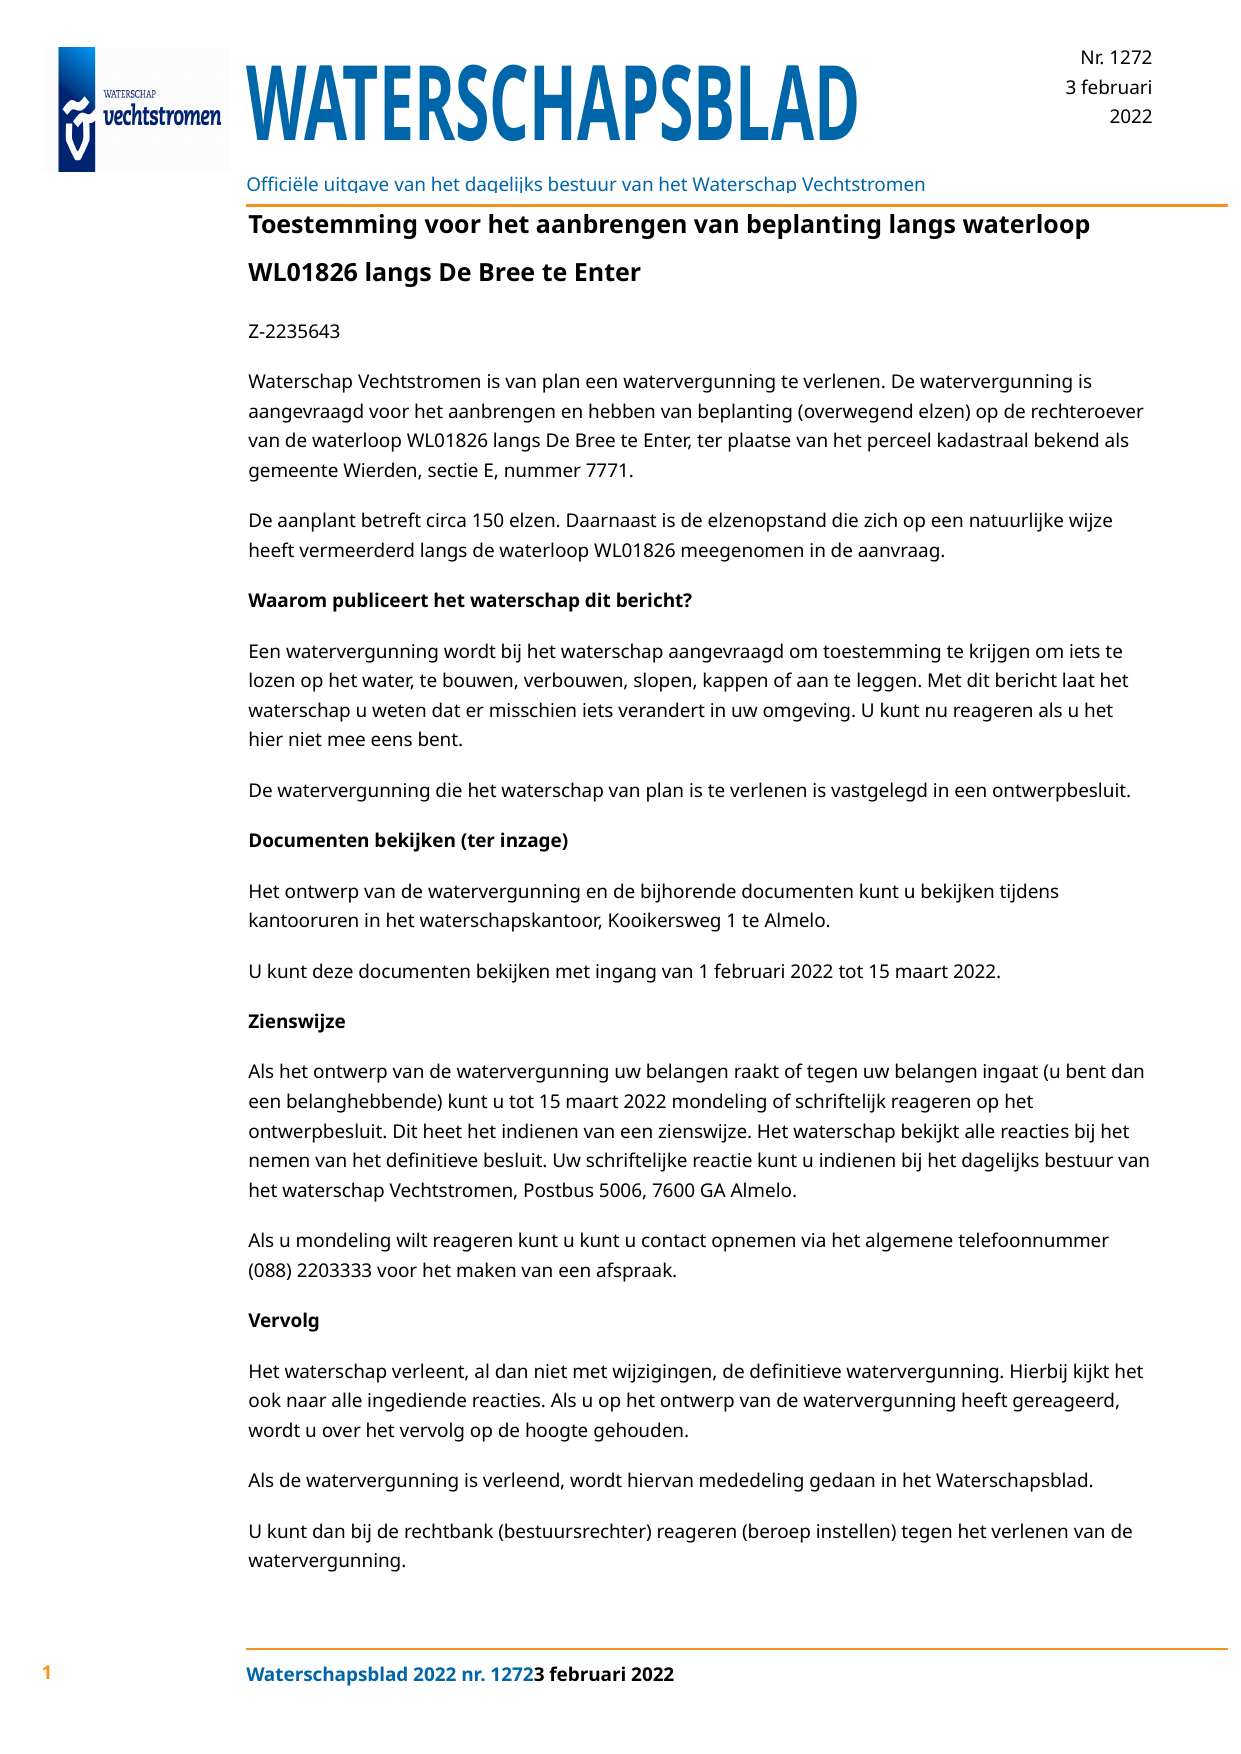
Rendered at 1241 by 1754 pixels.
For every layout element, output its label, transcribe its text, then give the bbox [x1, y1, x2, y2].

text U kunt deze documenten bekijken met ingang van 1 februari 2022 tot 15 maart 2022. [248, 958, 1152, 984]
text Als u mondeling wilt reageren kunt u kunt u contact opnemen via het algemene telefoonnummer (088) 2203333 voor het maken van een afspraak. [248, 1227, 1152, 1283]
text U kunt dan bij de rechtbank (bestuursrechter) reageren (beroep instellen) tegen het verlenen van de watervergunning. [248, 1518, 1152, 1573]
text Vervolg [248, 1307, 1152, 1333]
text Een watervergunning wordt bij het waterschap aangevraagd om toestemming te krijgen om iets te lozen op het water, te bouwen, verbouwen, slopen, kappen of aan te leggen. Met dit bericht laat het waterschap u weten dat er misschien iets verandert in uw omgeving. U kunt nu reageren als u het hier niet mee eens bent. [248, 638, 1152, 752]
text Waarom publiceert het waterschap dit bericht? [248, 587, 1152, 613]
text Toestemming voor het aanbrengen van beplanting langs waterloop WL01826 langs De Bree te Enter [248, 207, 1152, 288]
text Waterschap Vechtstromen is van plan een watervergunning te verlenen. De watervergunning is aangevraagd voor het aanbrengen en hebben van beplanting (overwegend elzen) op de rechteroever van de waterloop WL01826 langs De Bree te Enter, ter plaatse van het perceel kadastraal bekend als gemeente Wierden, sectie E, nummer 7771. [248, 368, 1152, 483]
text Het ontwerp van de watervergunning en de bijhorende documenten kunt u bekijken tijdens kantooruren in het waterschapskantoor, Kooikersweg 1 te Almelo. [248, 878, 1152, 933]
picture [41, 47, 231, 172]
text Het waterschap verleent, al dan niet met wijzigingen, de definitieve watervergunning. Hierbij kijkt het ook naar alle ingediende reacties. Als u op het ontwerp van de watervergunning heeft gereageerd, wordt u over het vervolg op de hoogte gehouden. [248, 1358, 1152, 1443]
text Als de watervergunning is verleend, wordt hiervan mededeling gedaan in het Waterschapsblad. [248, 1467, 1152, 1493]
text Z-2235643 [248, 318, 1152, 344]
text De watervergunning die het waterschap van plan is te verlenen is vastgelegd in een ontwerpbesluit. [248, 777, 1152, 803]
text De aanplant betreft circa 150 elzen. Daarnaast is de elzenopstand die zich op een natuurlijke wijze heeft vermeerderd langs de waterloop WL01826 meegenomen in de aanvraag. [248, 507, 1152, 563]
text Documenten bekijken (ter inzage) [248, 827, 1152, 853]
text Zienswijze [248, 1008, 1152, 1034]
text Als het ontwerp van de watervergunning uw belangen raakt of tegen uw belangen ingaat (u bent dan een belanghebbende) kunt u tot 15 maart 2022 mondeling of schriftelijk reageren op het ontwerpbesluit. Dit heet het indienen van een zienswijze. Het waterschap bekijkt alle reacties bij het nemen van het definitieve besluit. Uw schriftelijke reactie kunt u indienen bij het dagelijks bestuur van het waterschap Vechtstromen, Postbus 5006, 7600 GA Almelo. [248, 1059, 1152, 1203]
